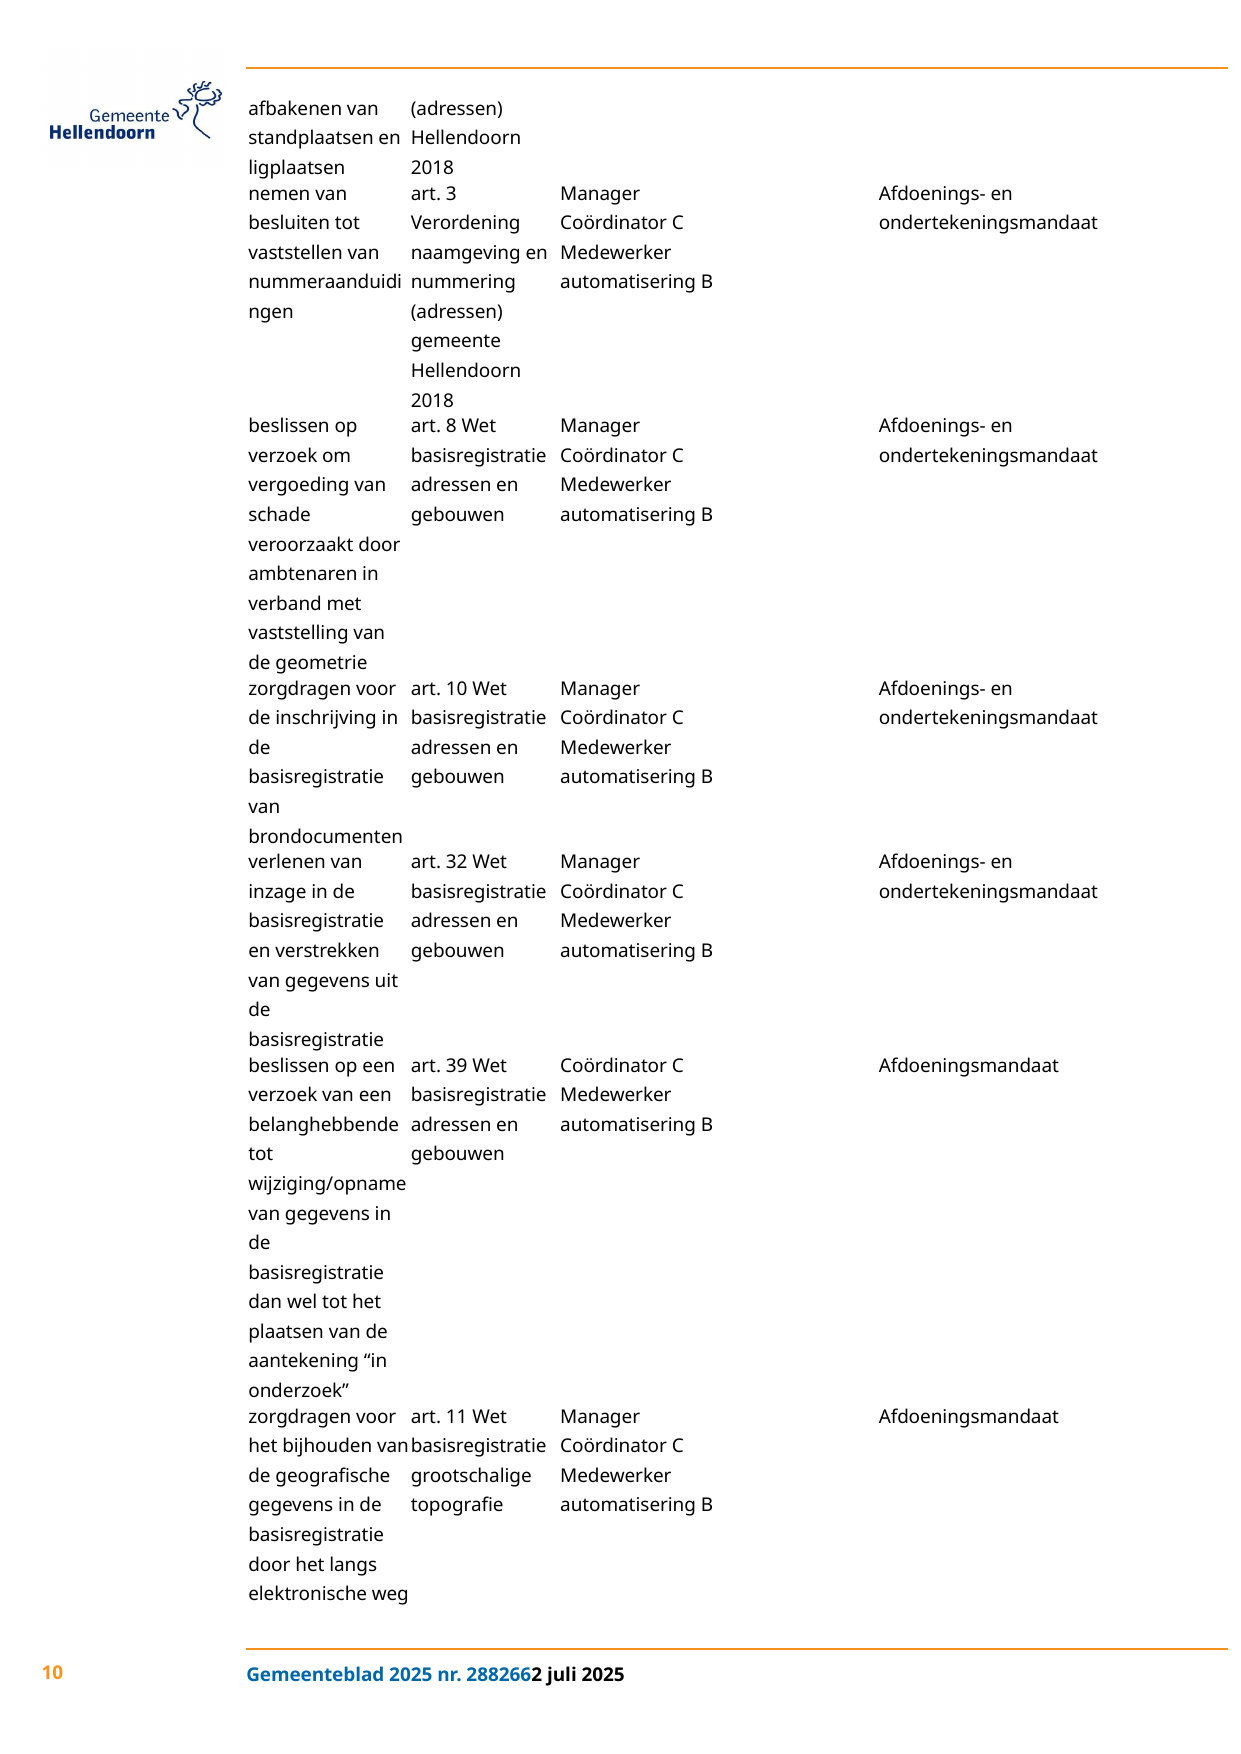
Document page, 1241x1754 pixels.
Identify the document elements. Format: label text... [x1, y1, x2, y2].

table_cell [729, 95, 878, 180]
table_cell afbakenen van standplaatsen en ligplaatsen [248, 95, 411, 180]
table_cell Afdoenings- en ondertekeningsmandaat [879, 675, 1152, 848]
table_cell zorgdragen voor het bijhouden van de geografische gegevens in de basisregistratie door het langs elektronische weg [248, 1403, 411, 1606]
table_cell Afdoenings- en ondertekeningsmandaat [879, 413, 1152, 675]
table_cell verlenen van inzage in de basisregistratie en verstrekken van gegevens uit de basisregistratie [248, 849, 411, 1052]
picture [41, 47, 231, 172]
table_cell Manager Coördinator C Medewerker automatisering B [560, 1403, 729, 1606]
table_cell [879, 95, 1152, 180]
table_cell [560, 95, 729, 180]
table_cell art. 8 Wet basisregistratie adressen en gebouwen [411, 413, 560, 675]
table_cell Coördinator C Medewerker automatisering B [560, 1052, 729, 1403]
table_cell art. 11 Wet basisregistratie grootschalige topografie [411, 1403, 560, 1606]
table_cell [729, 180, 878, 412]
table_cell (adressen) Hellendoorn 2018 [411, 95, 560, 180]
table_cell Manager Coördinator C Medewerker automatisering B [560, 413, 729, 675]
table_cell art. 10 Wet basisregistratie adressen en gebouwen [411, 675, 560, 848]
table_cell Manager Coördinator C Medewerker automatisering B [560, 849, 729, 1052]
table_cell [729, 849, 878, 1052]
table_cell [729, 1403, 878, 1606]
table_cell zorgdragen voor de inschrijving in de basisregistratie van brondocumenten [248, 675, 411, 848]
table_cell beslissen op een verzoek van een belanghebbende tot wijziging/opname van gegevens in de basisregistratie dan wel tot het plaatsen van de aantekening “in onderzoek” [248, 1052, 411, 1403]
table_cell [729, 1052, 878, 1403]
table_cell art. 32 Wet basisregistratie adressen en gebouwen [411, 849, 560, 1052]
table_cell Manager Coördinator C Medewerker automatisering B [560, 180, 729, 412]
table_cell nemen van besluiten tot vaststellen van nummeraanduidingen [248, 180, 411, 412]
table_cell Afdoenings- en ondertekeningsmandaat [879, 849, 1152, 1052]
table_cell [729, 675, 878, 848]
table_cell art. 3 Verordening naamgeving en nummering (adressen) gemeente Hellendoorn 2018 [411, 180, 560, 412]
table_cell Afdoeningsmandaat [879, 1403, 1152, 1606]
table_cell art. 39 Wet basisregistratie adressen en gebouwen [411, 1052, 560, 1403]
table_cell Afdoenings- en ondertekeningsmandaat [879, 180, 1152, 412]
table_cell Afdoeningsmandaat [879, 1052, 1152, 1403]
table_cell [729, 413, 878, 675]
table_cell beslissen op verzoek om vergoeding van schade veroorzaakt door ambtenaren in verband met vaststelling van de geometrie [248, 413, 411, 675]
table_cell Manager Coördinator C Medewerker automatisering B [560, 675, 729, 848]
